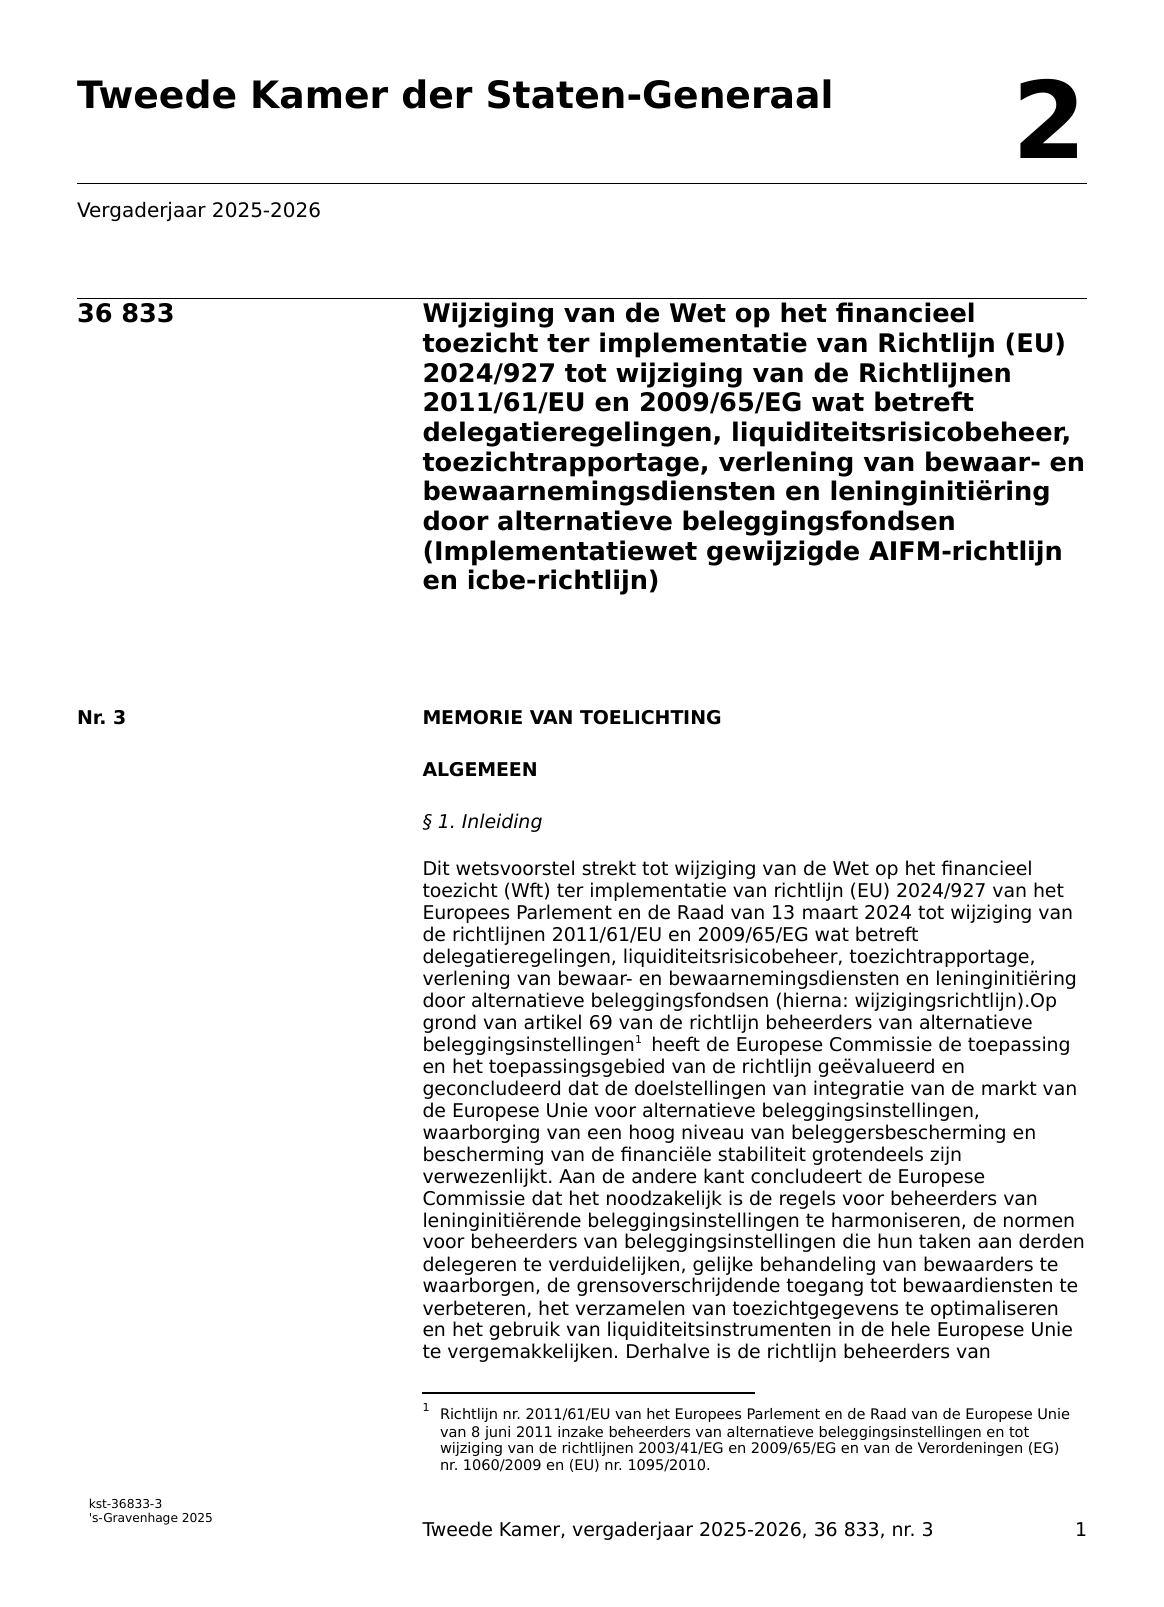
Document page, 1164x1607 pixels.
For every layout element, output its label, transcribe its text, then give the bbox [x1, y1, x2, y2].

text Dit wetsvoorstel strekt tot wijziging van de Wet op het financieel toezicht (Wft) ter implementatie van richtlijn (EU) 2024/927 van het Europees Parlement en de Raad van 13 maart 2024 tot wijziging van de richtlijnen 2011/61/EU en 2009/65/EG wat betreft delegatieregelingen, liquiditeitsrisicobeheer, toezichtrapportage, verlening van bewaar- en bewaarnemingsdiensten en leninginitiëring door alternatieve beleggingsfondsen (hierna: wijzigingsrichtlijn).Op grond van artikel 69 van de richtlijn beheerders van alternatieve beleggingsinstellingen heeft de Europese Commissie de toepassing en het toepassingsgebied van de richtlijn geëvalueerd en geconcludeerd dat de doelstellingen van integratie van de markt van de Europese Unie voor alternatieve beleggingsinstellingen, waarborging van een hoog niveau van beleggersbescherming en bescherming van de financiële stabiliteit grotendeels zijn verwezenlijkt. Aan de andere kant concludeert de Europese Commissie dat het noodzakelijk is de regels voor beheerders van leninginitiërende beleggingsinstellingen te harmoniseren, de normen voor beheerders van beleggingsinstellingen die hun taken aan derden delegeren te verduidelijken, gelijke behandeling van bewaarders te waarborgen, de grensoverschrijdende toegang tot bewaardiensten te verbeteren, het verzamelen van toezichtgegevens te optimaliseren en het gebruik van liquiditeitsinstrumenten in de hele Europese Unie te vergemakkelijken. Derhalve is de richtlijn beheerders van [422, 858, 1087, 1363]
text kst-36833-3 [88, 1497, 323, 1511]
table_header 2 [886, 59, 1087, 183]
table_header Tweede Kamer der Staten-Generaal [77, 59, 886, 183]
text Richtlijn nr. 2011/61/EU van het Europees Parlement en de Raad van de Europese Unie van 8 juni 2011 inzake beheerders van alternatieve beleggingsinstellingen en tot wijziging van de richtlijnen 2003/41/EG en 2009/65/EG en van de Verordeningen (EG) nr. 1060/2009 en (EU) nr. 1095/2010. [422, 1402, 1087, 1474]
subtitle § 1. Inleiding [422, 811, 1087, 833]
table_cell Vergaderjaar 2025-2026 [77, 184, 1087, 298]
subtitle 36 833 Wijziging van de Wet op het financieel toezicht ter implementatie van Richtlijn (EU) 2024/927 tot wijziging van de Richtlijnen 2011/61/EU en 2009/65/EG wat betreft delegatieregelingen, liquiditeitsrisicobeheer, toezichtrapportage, verlening van bewaar- en bewaarnemingsdiensten en leninginitiëring door alternatieve beleggingsfondsen (Implementatiewet gewijzigde AIFM-richtlijn en icbe-richtlijn) [77, 299, 1087, 596]
text 's-Gravenhage 2025 [88, 1511, 323, 1525]
subtitle Nr. 3 MEMORIE VAN TOELICHTING [77, 707, 1087, 729]
subtitle ALGEMEEN [422, 759, 1087, 781]
